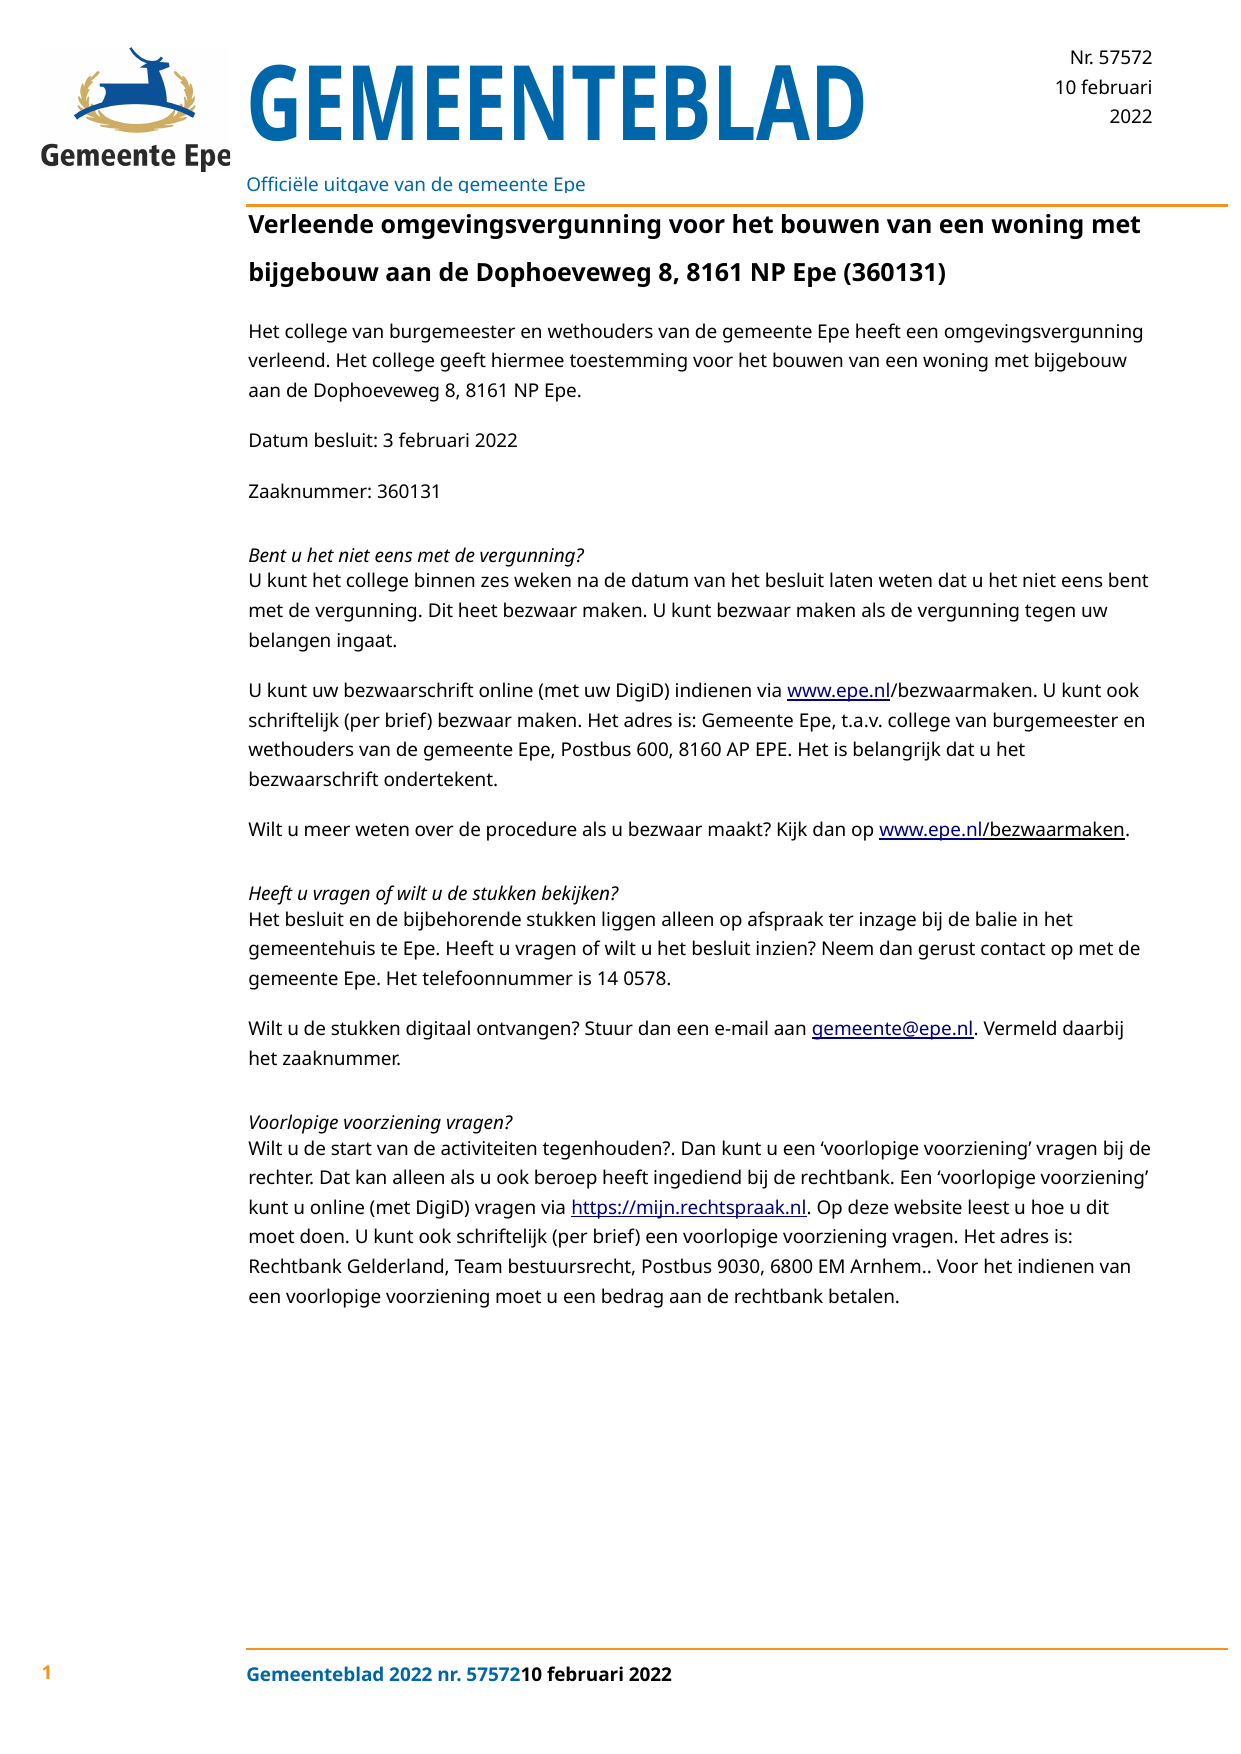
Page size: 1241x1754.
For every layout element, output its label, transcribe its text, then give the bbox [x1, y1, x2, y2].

text Verleende omgevingsvergunning voor het bouwen van een woning met bijgebouw aan de Dophoeveweg 8, 8161 NP Epe (360131) [248, 207, 1152, 288]
text Voorlopige voorziening vragen? [248, 1109, 1152, 1135]
picture [41, 47, 231, 172]
text Datum besluit: 3 februari 2022 [248, 427, 1152, 453]
text Het besluit en de bijbehorende stukken liggen alleen op afspraak ter inzage bij de balie in het gemeentehuis te Epe. Heeft u vragen of wilt u het besluit inzien? Neem dan gerust contact op met de gemeente Epe. Het telefoonnummer is 14 0578. [248, 906, 1152, 991]
text Wilt u meer weten over de procedure als u bezwaar maakt? Kijk dan op www.epe.nl/bezwaarmaken. [248, 816, 1152, 842]
text Het college van burgemeester en wethouders van de gemeente Epe heeft een omgevingsvergunning verleend. Het college geeft hiermee toestemming voor het bouwen van een woning met bijgebouw aan de Dophoeveweg 8, 8161 NP Epe. [248, 318, 1152, 403]
text Zaaknummer: 360131 [248, 478, 1152, 504]
text U kunt uw bezwaarschrift online (met uw DigiD) indienen via www.epe.nl/bezwaarmaken. U kunt ook schriftelijk (per brief) bezwaar maken. Het adres is: Gemeente Epe, t.a.v. college van burgemeester en wethouders van de gemeente Epe, Postbus 600, 8160 AP EPE. Het is belangrijk dat u het bezwaarschrift ondertekent. [248, 677, 1152, 792]
text U kunt het college binnen zes weken na de datum van het besluit laten weten dat u het niet eens bent met de vergunning. Dit heet bezwaar maken. U kunt bezwaar maken als de vergunning tegen uw belangen ingaat. [248, 568, 1152, 652]
text Wilt u de stukken digitaal ontvangen? Stuur dan een e-mail aan gemeente@epe.nl. Vermeld daarbij het zaaknummer. [248, 1016, 1152, 1071]
text Heeft u vragen of wilt u de stukken bekijken? [248, 880, 1152, 906]
text Bent u het niet eens met de vergunning? [248, 542, 1152, 568]
text Wilt u de start van de activiteiten tegenhouden?. Dan kunt u een ‘voorlopige voorziening’ vragen bij de rechter. Dat kan alleen als u ook beroep heeft ingediend bij de rechtbank. Een ‘voorlopige voorziening’ kunt u online (met DigiD) vragen via https://mijn.rechtspraak.nl. Op deze website leest u hoe u dit moet doen. U kunt ook schriftelijk (per brief) een voorlopige voorziening vragen. Het adres is: Rechtbank Gelderland, Team bestuursrecht, Postbus 9030, 6800 EM Arnhem.. Voor het indienen van een voorlopige voorziening moet u een bedrag aan de rechtbank betalen. [248, 1135, 1152, 1308]
